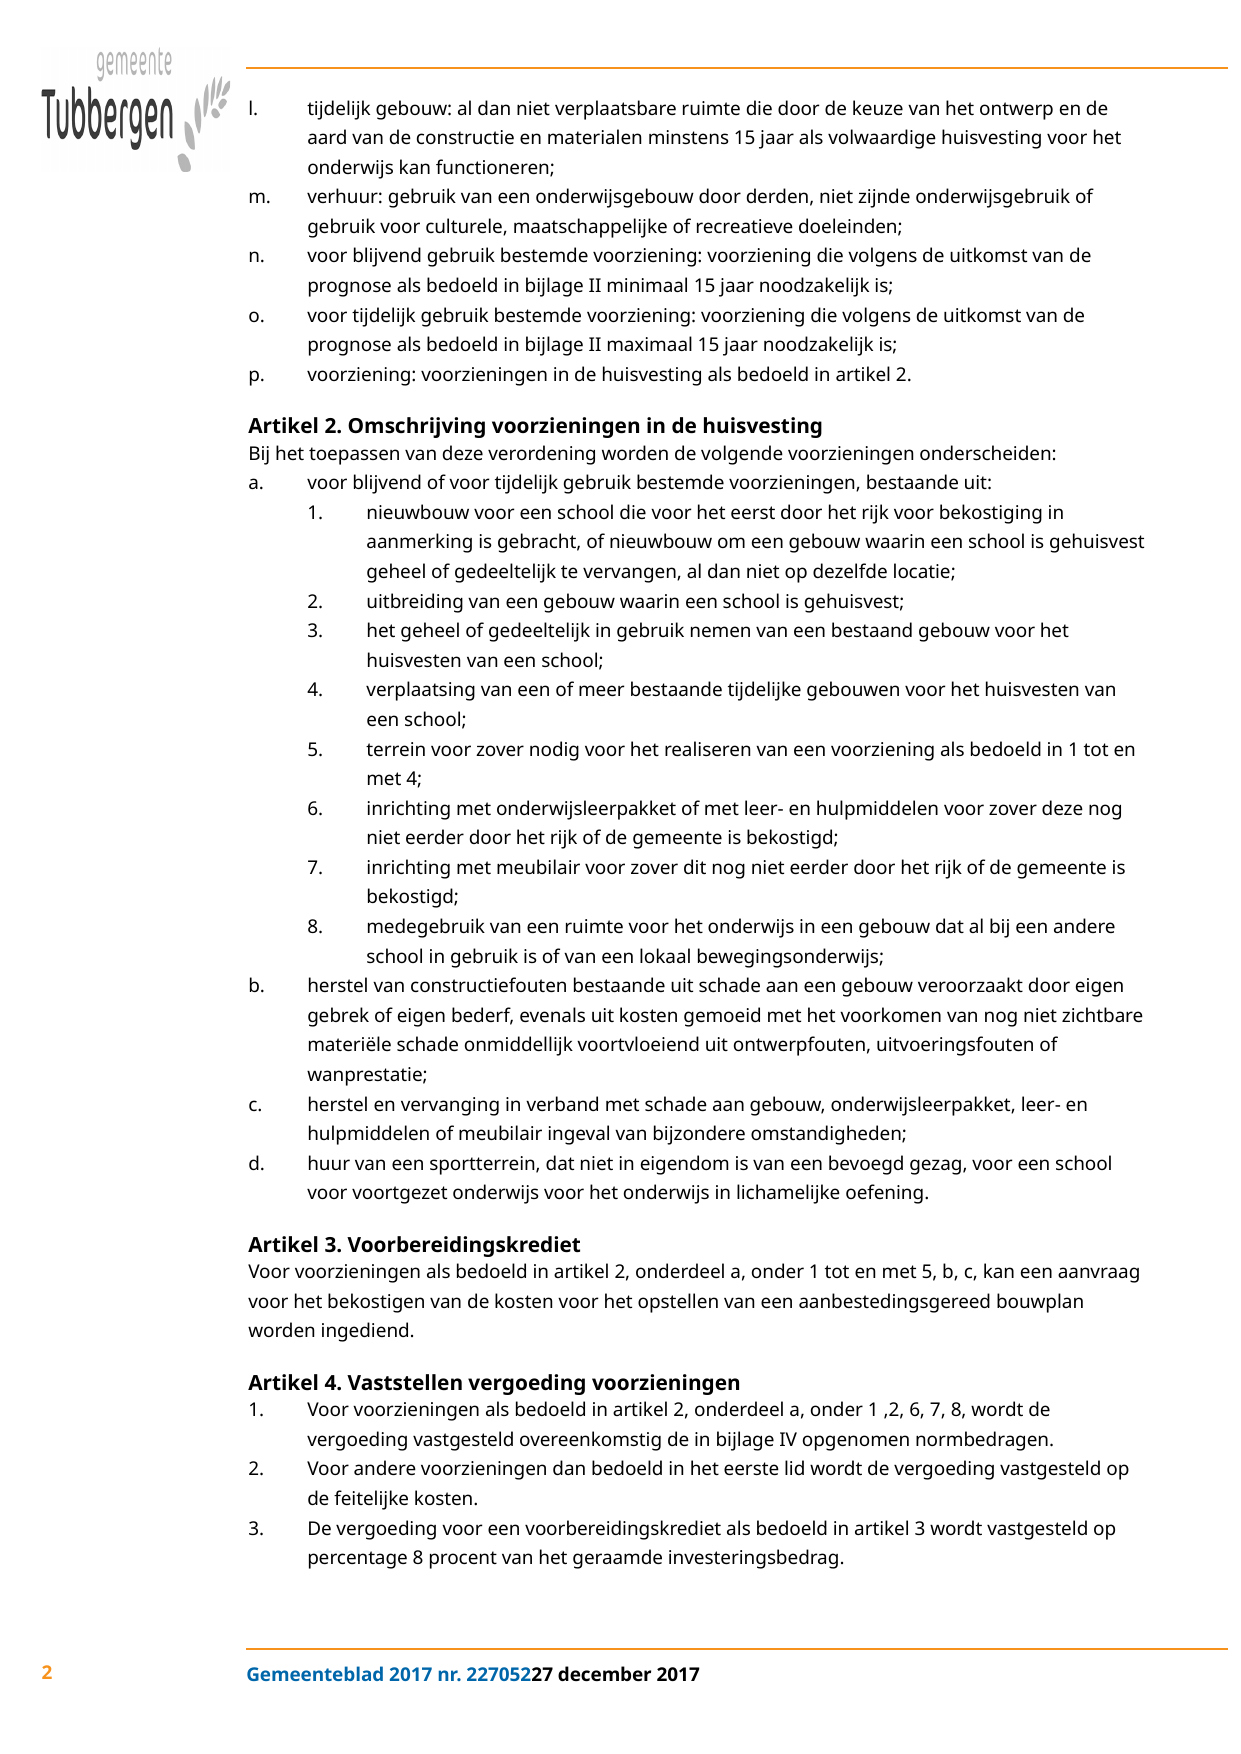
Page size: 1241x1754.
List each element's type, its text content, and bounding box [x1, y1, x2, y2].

list huur van een sportterrein, dat niet in eigendom is van een bevoegd gezag, voor een school voor voortgezet onderwijs voor het onderwijs in lichamelijke oefening. [248, 1150, 1152, 1205]
list voor tijdelijk gebruik bestemde voorziening: voorziening die volgens de uitkomst van de prognose als bedoeld in bijlage II maximaal 15 jaar noodzakelijk is; [248, 302, 1152, 357]
text Artikel 4. Vaststellen vergoeding voorzieningen [248, 1368, 1152, 1396]
list herstel van constructiefouten bestaande uit schade aan een gebouw veroorzaakt door eigen gebrek of eigen bederf, evenals uit kosten gemoeid met het voorkomen van nog niet zichtbare materiële schade onmiddellijk voortvloeiend uit ontwerpfouten, uitvoeringsfouten of wanprestatie; [248, 972, 1152, 1087]
list nieuwbouw voor een school die voor het eerst door het rijk voor bekostiging in aanmerking is gebracht, of nieuwbouw om een gebouw waarin een school is gehuisvest geheel of gedeeltelijk te vervangen, al dan niet op dezelfde locatie; [307, 499, 1152, 584]
text Artikel 3. Voorbereidingskrediet [248, 1230, 1152, 1258]
list verplaatsing van een of meer bestaande tijdelijke gebouwen voor het huisvesten van een school; [307, 677, 1152, 732]
list De vergoeding voor een voorbereidingskrediet als bedoeld in artikel 3 wordt vastgesteld op percentage 8 procent van het geraamde investeringsbedrag. [248, 1515, 1152, 1570]
list Voor voorzieningen als bedoeld in artikel 2, onderdeel a, onder 1 ,2, 6, 7, 8, wordt de vergoeding vastgesteld overeenkomstig de in bijlage IV opgenomen normbedragen. [248, 1396, 1152, 1452]
text Bij het toepassen van deze verordening worden de volgende voorzieningen onderscheiden: [248, 440, 1152, 466]
list voor blijvend gebruik bestemde voorziening: voorziening die volgens de uitkomst van de prognose als bedoeld in bijlage II minimaal 15 jaar noodzakelijk is; [248, 243, 1152, 298]
list medegebruik van een ruimte voor het onderwijs in een gebouw dat al bij een andere school in gebruik is of van een lokaal bewegingsonderwijs; [307, 913, 1152, 968]
list uitbreiding van een gebouw waarin een school is gehuisvest; [307, 588, 1152, 613]
list inrichting met onderwijsleerpakket of met leer- en hulpmiddelen voor zover deze nog niet eerder door het rijk of de gemeente is bekostigd; [307, 795, 1152, 850]
list inrichting met meubilair voor zover dit nog niet eerder door het rijk of de gemeente is bekostigd; [307, 854, 1152, 909]
text Voor voorzieningen als bedoeld in artikel 2, onderdeel a, onder 1 tot en met 5, b, c, kan een aanvraag voor het bekostigen van de kosten voor het opstellen van een aanbestedingsgereed bouwplan worden ingediend. [248, 1258, 1152, 1343]
list tijdelijk gebouw: al dan niet verplaatsbare ruimte die door de keuze van het ontwerp en de aard van de constructie en materialen minstens 15 jaar als volwaardige huisvesting voor het onderwijs kan functioneren; [248, 95, 1152, 180]
list herstel en vervanging in verband met schade aan gebouw, onderwijsleerpakket, leer- en hulpmiddelen of meubilair ingeval van bijzondere omstandigheden; [248, 1091, 1152, 1146]
list voor blijvend of voor tijdelijk gebruik bestemde voorzieningen, bestaande uit: [248, 469, 1152, 495]
list voorziening: voorzieningen in de huisvesting als bedoeld in artikel 2. [248, 361, 1152, 387]
text Artikel 2. Omschrijving voorzieningen in de huisvesting [248, 411, 1152, 440]
list terrein voor zover nodig voor het realiseren van een voorziening als bedoeld in 1 tot en met 4; [307, 736, 1152, 791]
picture [41, 47, 231, 172]
list het geheel of gedeeltelijk in gebruik nemen van een bestaand gebouw voor het huisvesten van een school; [307, 617, 1152, 673]
list Voor andere voorzieningen dan bedoeld in het eerste lid wordt de vergoeding vastgesteld op de feitelijke kosten. [248, 1456, 1152, 1511]
list verhuur: gebruik van een onderwijsgebouw door derden, niet zijnde onderwijsgebruik of gebruik voor culturele, maatschappelijke of recreatieve doeleinden; [248, 183, 1152, 239]
